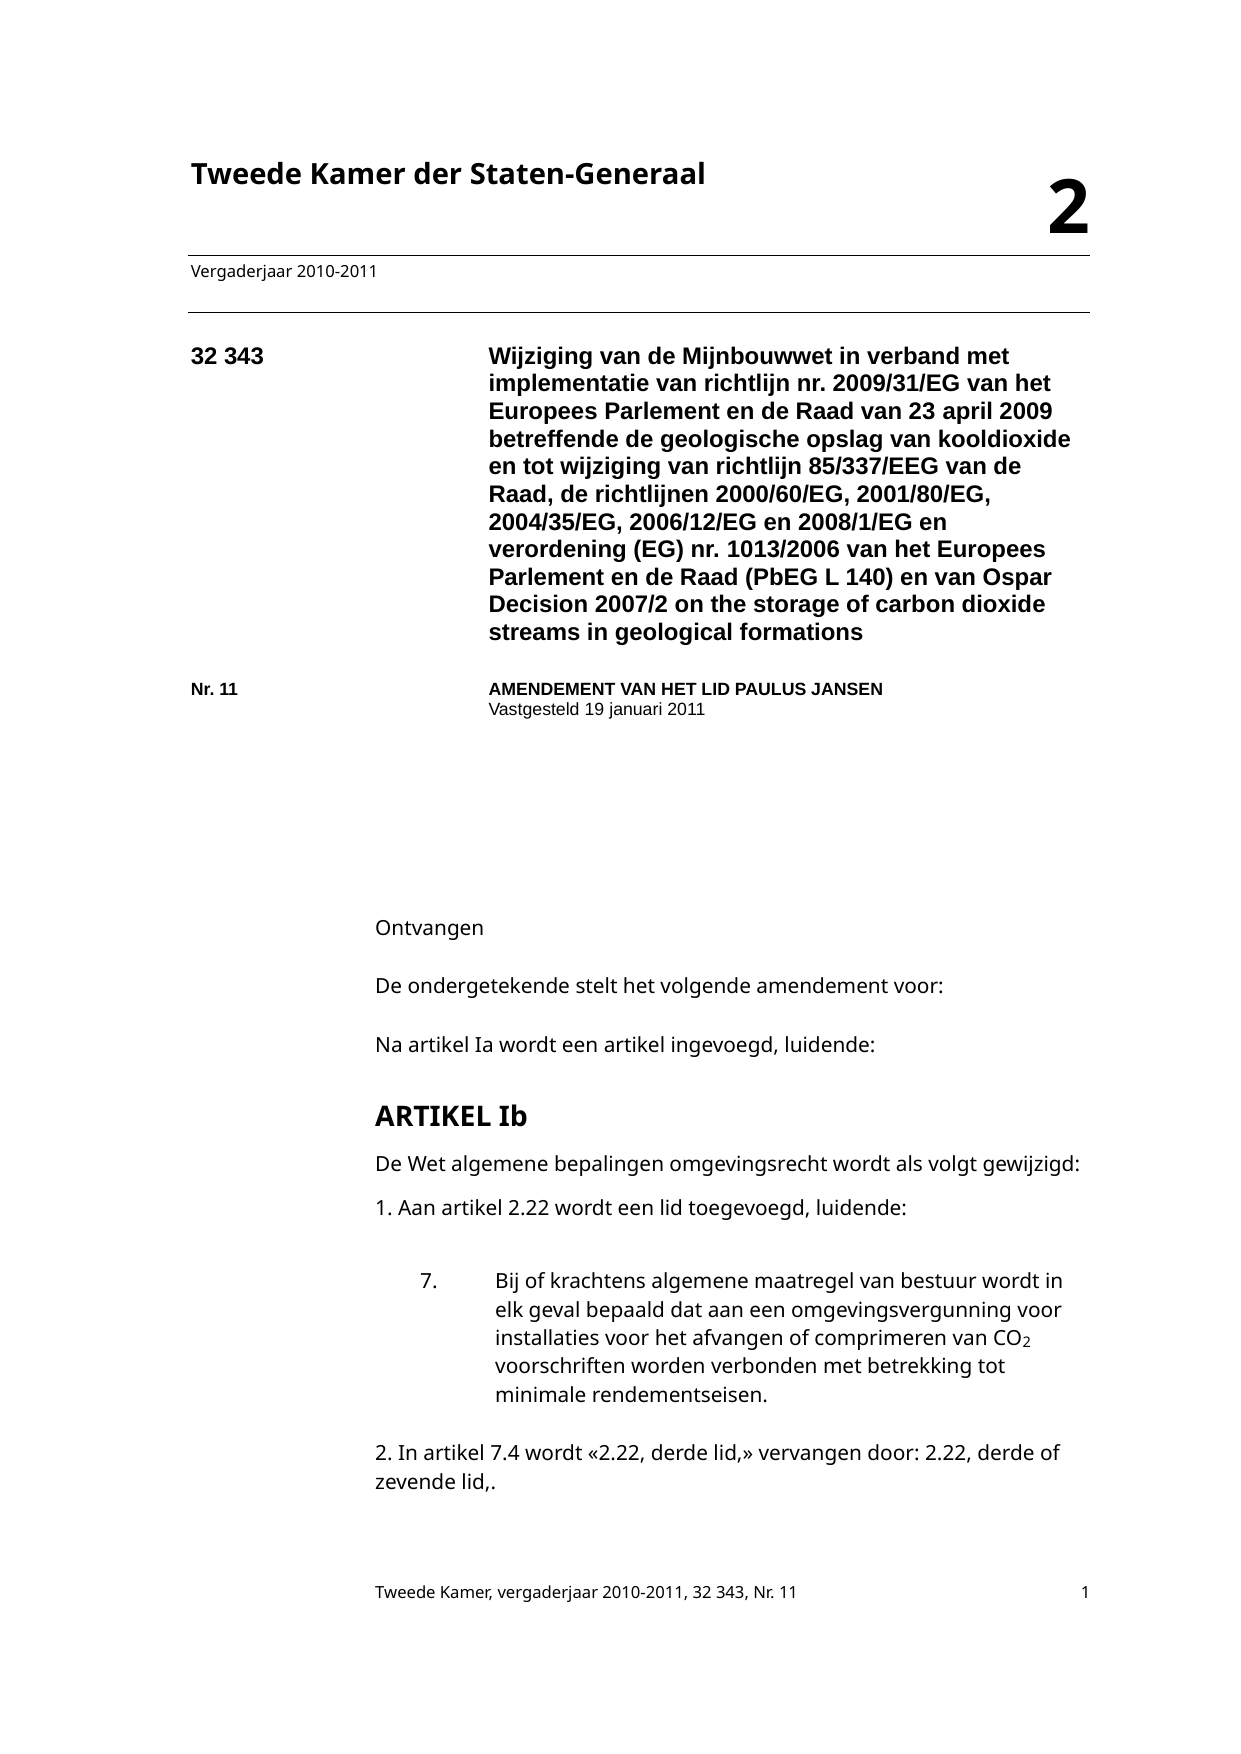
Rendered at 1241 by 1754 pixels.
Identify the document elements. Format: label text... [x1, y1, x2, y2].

table_cell AMENDEMENT VAN HET LID PAULUS JANSEN Vastgesteld 19 januari 2011 [485, 675, 1090, 794]
table_cell Vergaderjaar 2010-2011 [188, 256, 485, 312]
table_cell Wijziging van de Mijnbouwwet in verband met implementatie van richtlijn nr. 2009/31/EG van het Europees Parlement en de Raad van 23 april 2009 betreffende de geologische opslag van kooldioxide en tot wijziging van richtlijn 85/337/EEG van de Raad, de richtlijnen 2000/60/EG, 2001/80/EG, 2004/35/EG, 2006/12/EG en 2008/1/EG en verordening (EG) nr. 1013/2006 van het Europees Parlement en de Raad (PbEG L 140) en van Ospar Decision 2007/2 on the storage of carbon dioxide streams in geological formations [485, 339, 1090, 675]
list Bij of krachtens algemene maatregel van bestuur wordt in elk geval bepaald dat aan een omgevingsvergunning voor installaties voor het afvangen of comprimeren van CO2 voorschriften worden verbonden met betrekking tot minimale rendementseisen. [420, 1266, 1090, 1408]
text De ondergetekende stelt het volgende amendement voor: [375, 971, 1090, 1000]
table_cell [188, 313, 485, 339]
table_cell [485, 256, 1090, 312]
subtitle ARTIKEL Ib [375, 1096, 1090, 1134]
table_header 2 [910, 150, 1090, 255]
table_header Tweede Kamer der Staten-Generaal [188, 150, 909, 255]
text Na artikel Ia wordt een artikel ingevoegd, luidende: [375, 1030, 1090, 1058]
table_cell 32 343 [188, 339, 485, 675]
text De Wet algemene bepalingen omgevingsrecht wordt als volgt gewijzigd: [375, 1149, 1090, 1178]
table_cell Nr. 11 [188, 675, 485, 794]
text Ontvangen [375, 913, 1090, 941]
text 1. Aan artikel 2.22 wordt een lid toegevoegd, luidende: [375, 1193, 1090, 1221]
table_cell [485, 313, 1090, 339]
text 2. In artikel 7.4 wordt «2.22, derde lid,» vervangen door: 2.22, derde of zevende lid,. [375, 1438, 1090, 1495]
